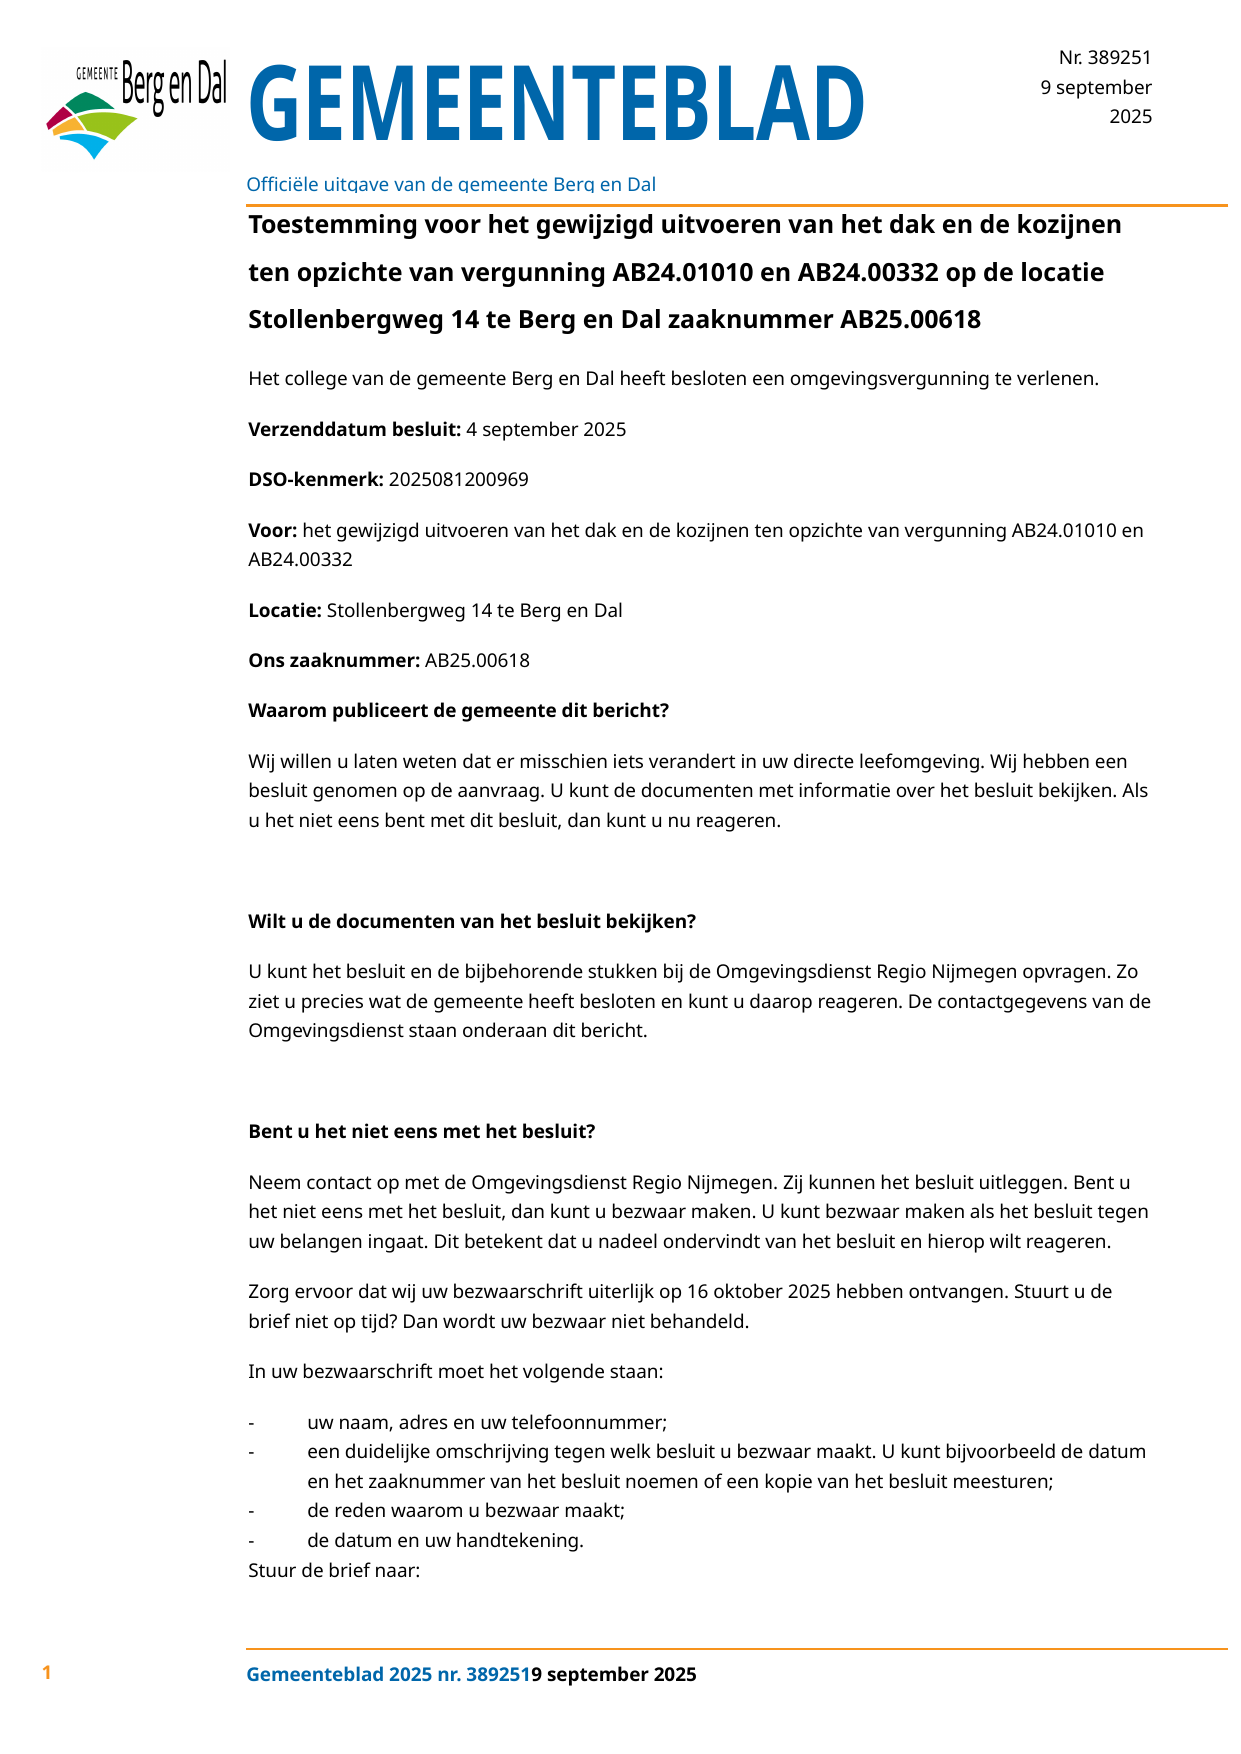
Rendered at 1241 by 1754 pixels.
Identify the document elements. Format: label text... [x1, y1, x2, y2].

text DSO-kenmerk: 2025081200969 [248, 466, 1152, 492]
text Locatie: Stollenbergweg 14 te Berg en Dal [248, 597, 1152, 622]
text Waarom publiceert de gemeente dit bericht? [248, 698, 1152, 723]
text Wij willen u laten weten dat er misschien iets verandert in uw directe leefomgeving. Wij hebben een besluit genomen op de aanvraag. U kunt de documenten met informatie over het besluit bekijken. Als u het niet eens bent met dit besluit, dan kunt u nu reageren. [248, 748, 1152, 833]
list de reden waarom u bezwaar maakt; [248, 1498, 1152, 1523]
text Zorg ervoor dat wij uw bezwaarschrift uiterlijk op 16 oktober 2025 hebben ontvangen. Stuurt u de brief niet op tijd? Dan wordt uw bezwaar niet behandeld. [248, 1278, 1152, 1334]
text U kunt het besluit en de bijbehorende stukken bij de Omgevingsdienst Regio Nijmegen opvragen. Zo ziet u precies wat de gemeente heeft besloten en kunt u daarop reageren. De contactgegevens van de Omgevingsdienst staan onderaan dit bericht. [248, 958, 1152, 1043]
list de datum en uw handtekening. [248, 1527, 1152, 1553]
text Wilt u de documenten van het besluit bekijken? [248, 908, 1152, 934]
text In uw bezwaarschrift moet het volgende staan: [248, 1358, 1152, 1384]
text Stuur de brief naar: [248, 1557, 1152, 1582]
text Het college van de gemeente Berg en Dal heeft besloten een omgevingsvergunning te verlenen. [248, 366, 1152, 391]
list uw naam, adres en uw telefoonnummer; [248, 1409, 1152, 1434]
text Bent u het niet eens met het besluit? [248, 1118, 1152, 1144]
text Voor: het gewijzigd uitvoeren van het dak en de kozijnen ten opzichte van vergunning AB24.01010 en AB24.00332 [248, 517, 1152, 572]
text Verzenddatum besluit: 4 september 2025 [248, 416, 1152, 442]
picture [41, 47, 231, 172]
text Toestemming voor het gewijzigd uitvoeren van het dak en de kozijnen ten opzichte van vergunning AB24.01010 en AB24.00332 op de locatie Stollenbergweg 14 te Berg en Dal zaaknummer AB25.00618 [248, 207, 1152, 336]
list een duidelijke omschrijving tegen welk besluit u bezwaar maakt. U kunt bijvoorbeeld de datum en het zaaknummer van het besluit noemen of een kopie van het besluit meesturen; [248, 1438, 1152, 1494]
text Neem contact op met de Omgevingsdienst Regio Nijmegen. Zij kunnen het besluit uitleggen. Bent u het niet eens met het besluit, dan kunt u bezwaar maken. U kunt bezwaar maken als het besluit tegen uw belangen ingaat. Dit betekent dat u nadeel ondervindt van het besluit en hierop wilt reageren. [248, 1169, 1152, 1254]
text Ons zaaknummer: AB25.00618 [248, 647, 1152, 673]
